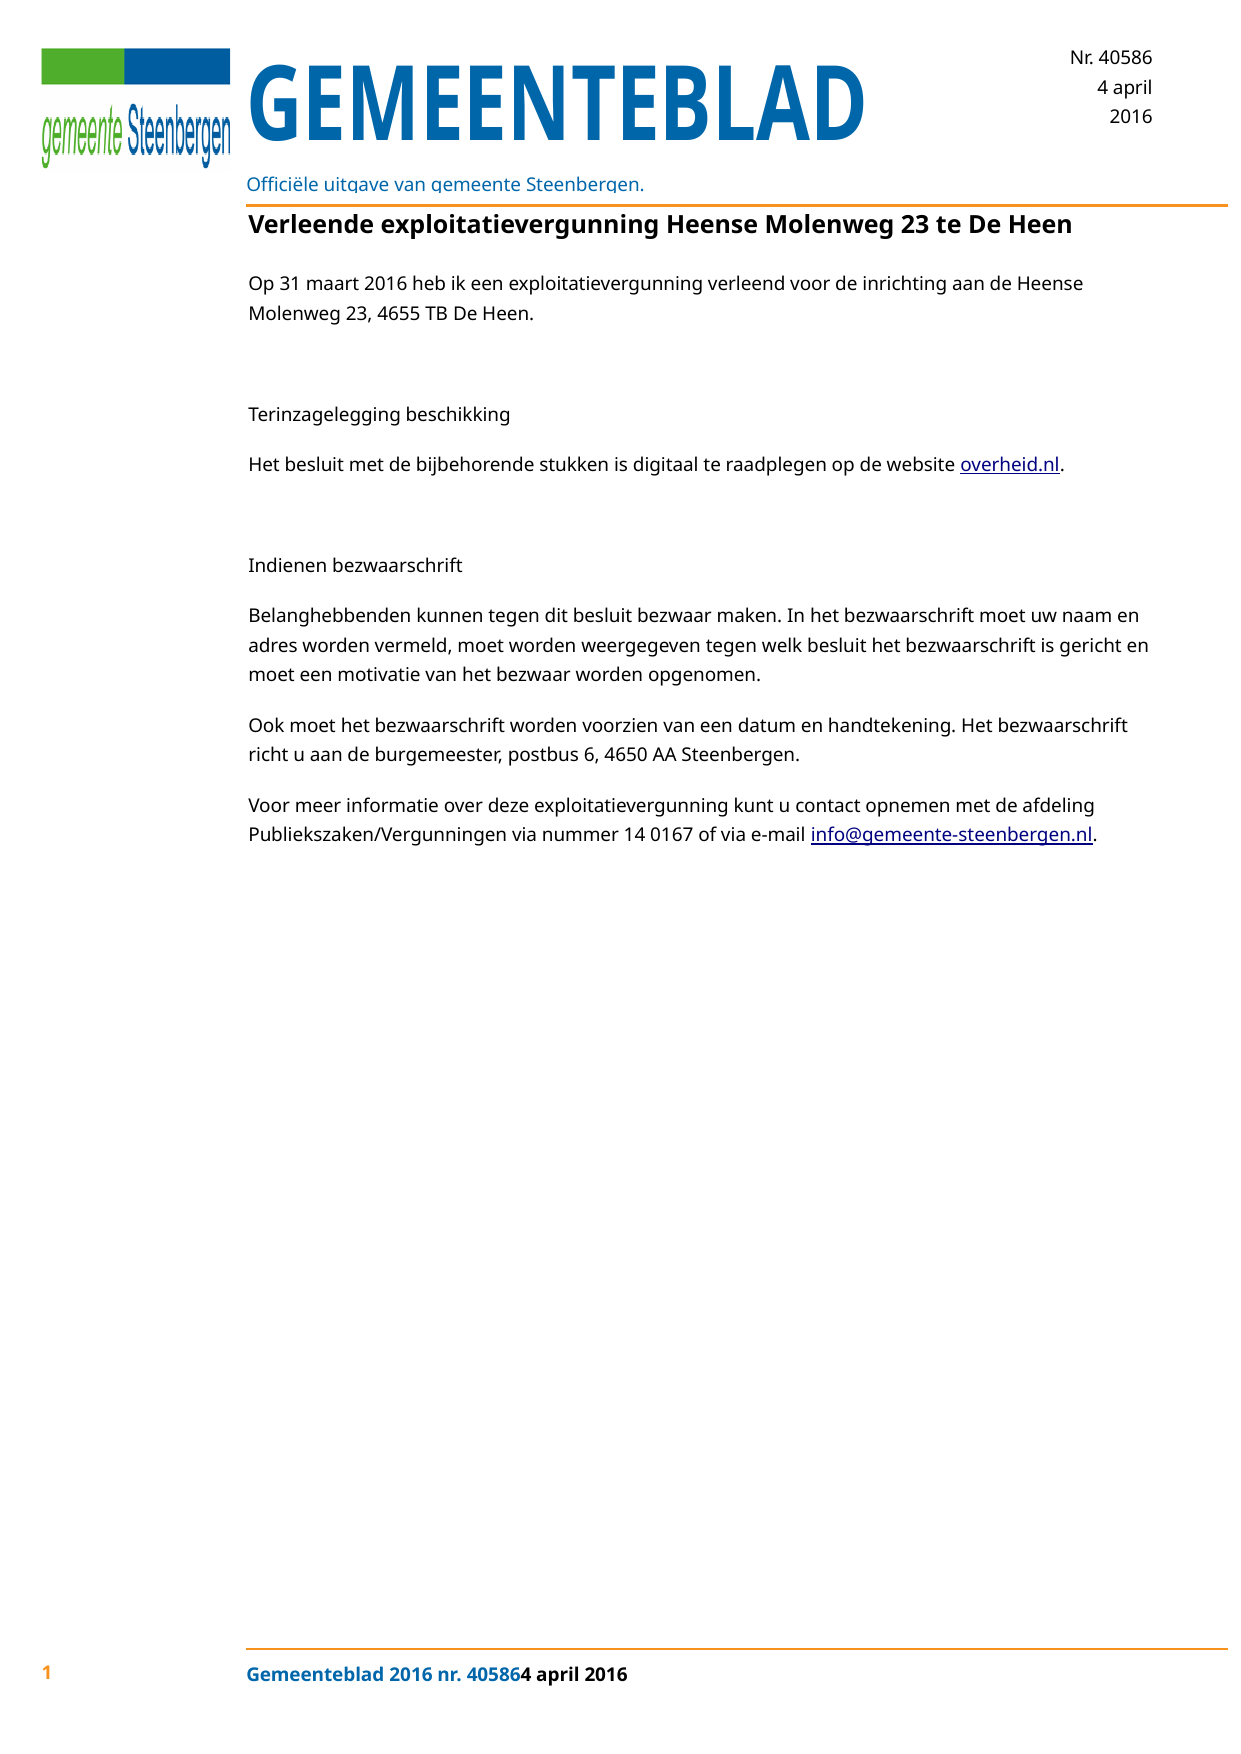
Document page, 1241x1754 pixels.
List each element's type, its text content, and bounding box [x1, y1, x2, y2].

text Indienen bezwaarschrift [248, 552, 1152, 578]
text Ook moet het bezwaarschrift worden voorzien van een datum en handtekening. Het bezwaarschrift richt u aan de burgemeester, postbus 6, 4650 AA Steenbergen. [248, 712, 1152, 767]
text Belanghebbenden kunnen tegen dit besluit bezwaar maken. In het bezwaarschrift moet uw naam en adres worden vermeld, moet worden weergegeven tegen welk besluit het bezwaarschrift is gericht en moet een motivatie van het bezwaar worden opgenomen. [248, 602, 1152, 687]
text Het besluit met de bijbehorende stukken is digitaal te raadplegen op de website overheid.nl. [248, 451, 1152, 477]
text Voor meer informatie over deze exploitatievergunning kunt u contact opnemen met de afdeling Publiekszaken/Vergunningen via nummer 14 0167 of via e-mail info@gemeente-steenbergen.nl. [248, 792, 1152, 847]
picture [41, 47, 231, 172]
text Terinzagelegging beschikking [248, 401, 1152, 426]
text Verleende exploitatievergunning Heense Molenweg 23 te De Heen [248, 207, 1152, 241]
text Op 31 maart 2016 heb ik een exploitatievergunning verleend voor de inrichting aan de Heense Molenweg 23, 4655 TB De Heen. [248, 270, 1152, 326]
